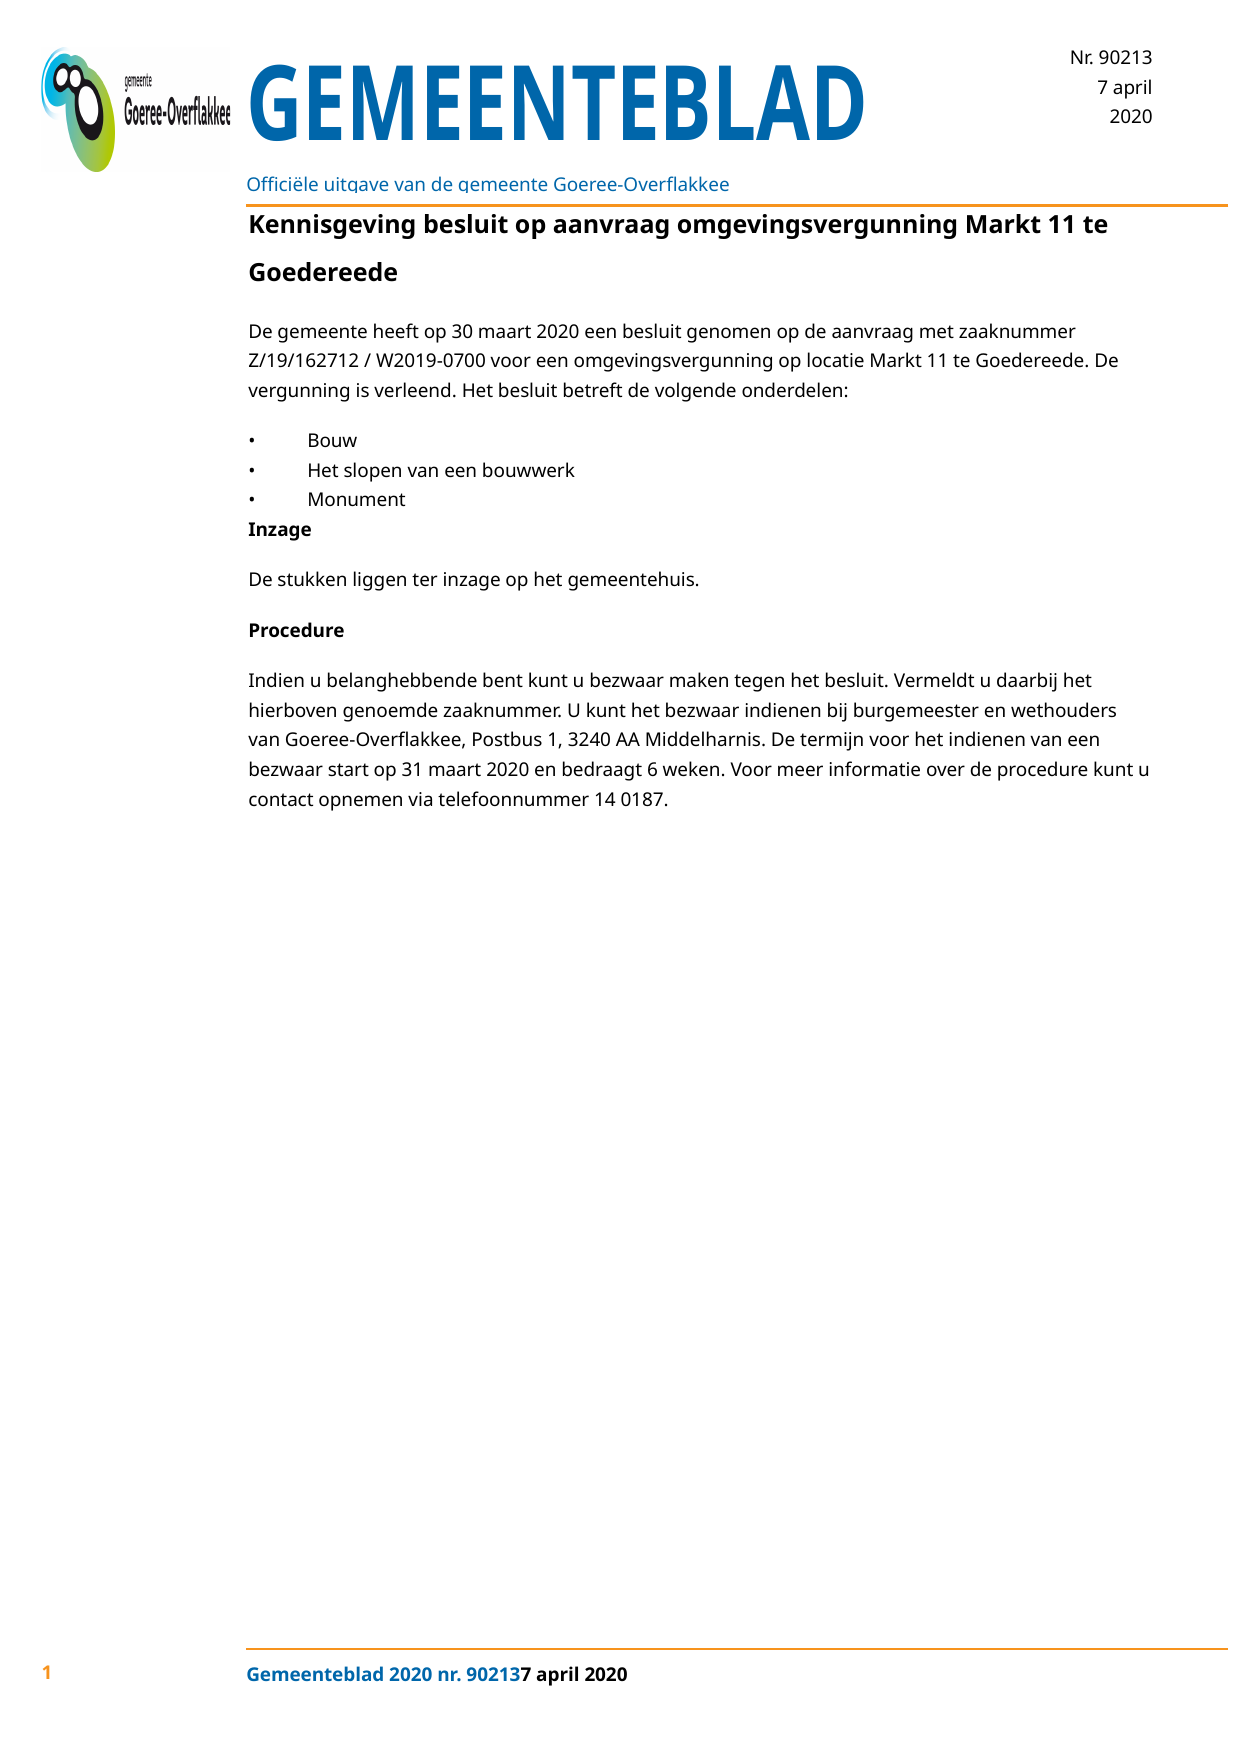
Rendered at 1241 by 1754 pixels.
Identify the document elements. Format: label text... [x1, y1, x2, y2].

text Kennisgeving besluit op aanvraag omgevingsvergunning Markt 11 te Goedereede [248, 207, 1152, 288]
picture [41, 47, 231, 172]
text De stukken liggen ter inzage op het gemeentehuis. [248, 567, 1152, 592]
text Indien u belanghebbende bent kunt u bezwaar maken tegen het besluit. Vermeldt u daarbij het hierboven genoemde zaaknummer. U kunt het bezwaar indienen bij burgemeester en wethouders van Goeree-Overflakkee, Postbus 1, 3240 AA Middelharnis. De termijn voor het indienen van een bezwaar start op 31 maart 2020 en bedraagt 6 weken. Voor meer informatie over de procedure kunt u contact opnemen via telefoonnummer 14 0187. [248, 667, 1152, 812]
list Bouw [248, 427, 1152, 453]
text De gemeente heeft op 30 maart 2020 een besluit genomen op de aanvraag met zaaknummer Z/19/162712 / W2019-0700 voor een omgevingsvergunning op locatie Markt 11 te Goedereede. De vergunning is verleend. Het besluit betreft de volgende onderdelen: [248, 318, 1152, 403]
text Inzage [248, 516, 1152, 542]
text Procedure [248, 617, 1152, 643]
list Het slopen van een bouwwerk [248, 457, 1152, 483]
list Monument [248, 487, 1152, 512]
